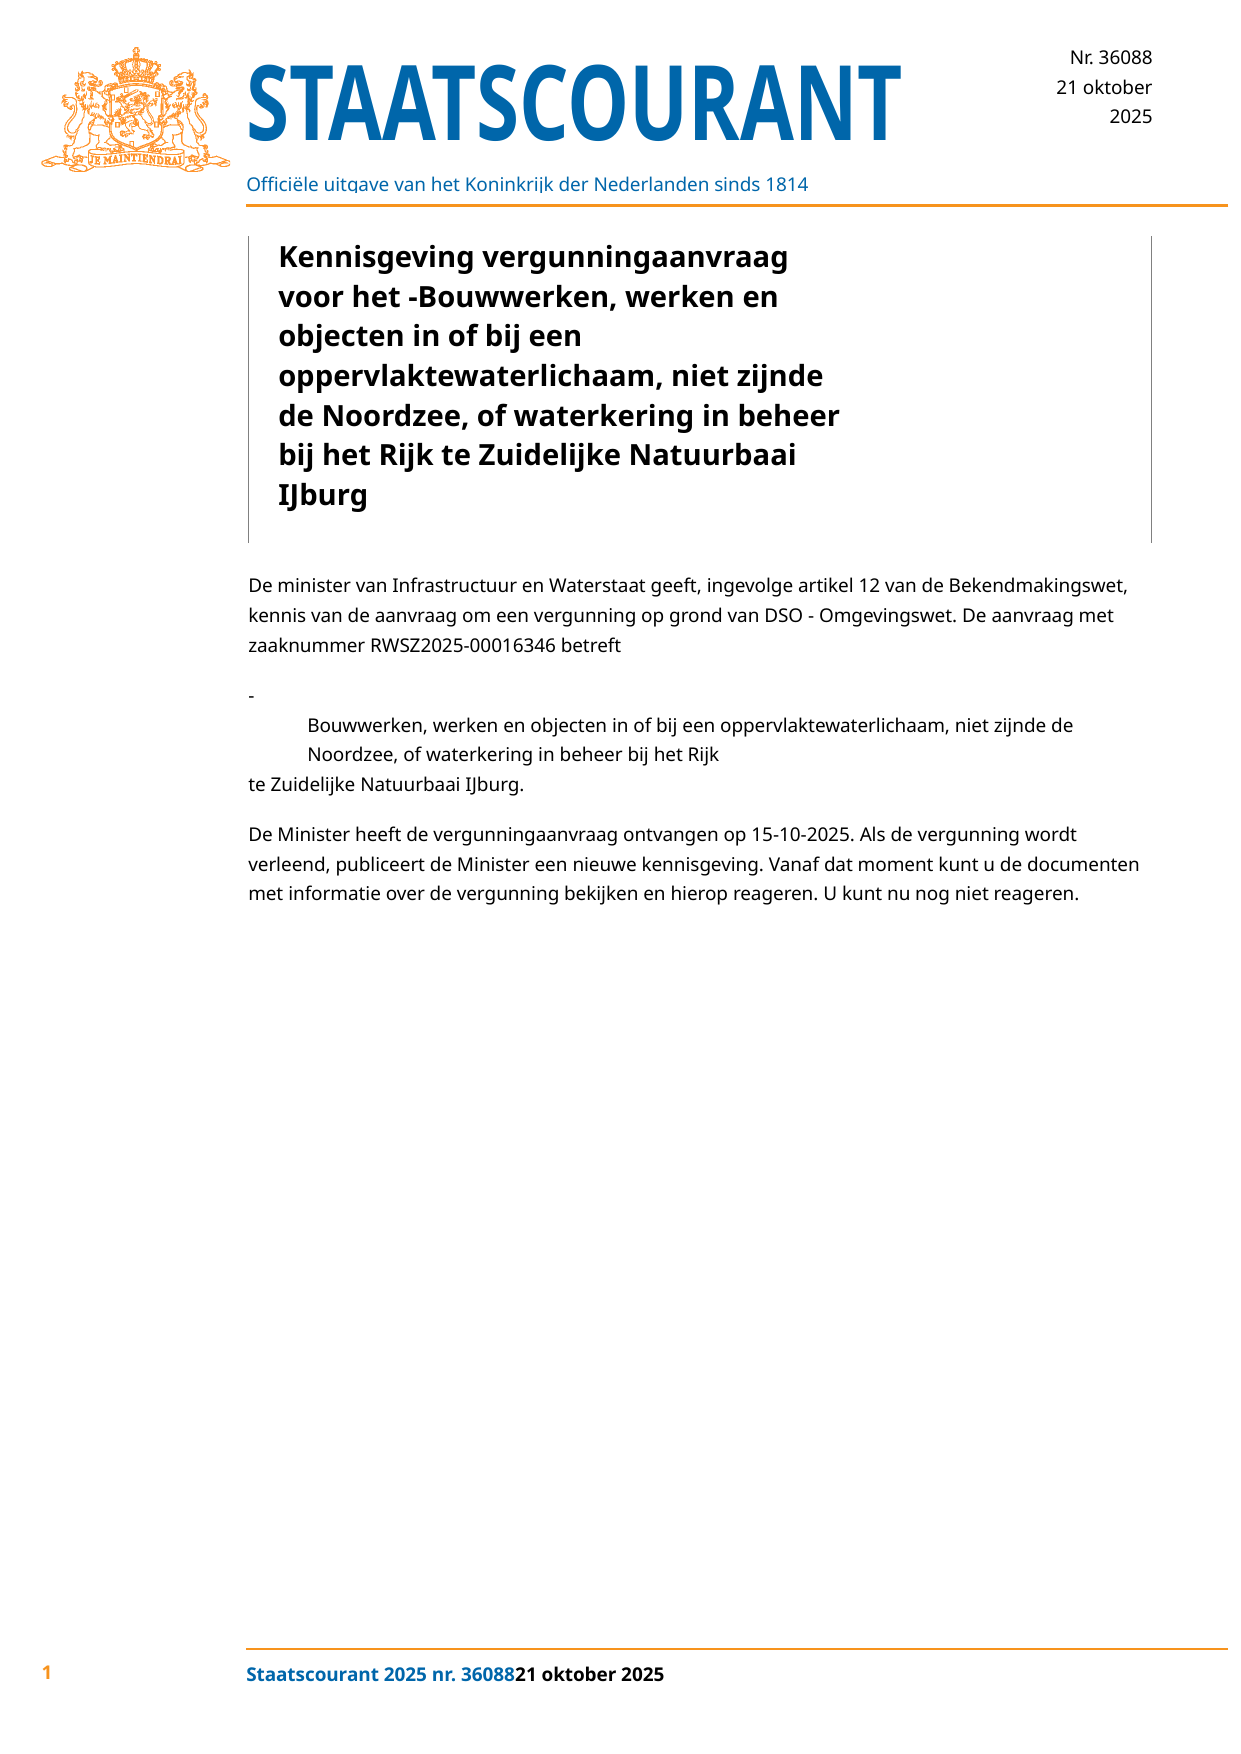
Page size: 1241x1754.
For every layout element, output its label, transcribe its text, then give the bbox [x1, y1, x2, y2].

text te Zuidelijke Natuurbaai IJburg. [248, 771, 1152, 797]
picture [912, 236, 1090, 414]
table_header [850, 236, 912, 413]
table_header Kennisgeving vergunningaanvraag voor het -Bouwwerken, werken en objecten in of bij een oppervlaktewaterlichaam, niet zijnde de Noordzee, of waterkering in beheer bij het Rijk te Zuidelijke Natuurbaai IJburg [249, 236, 850, 543]
text De Minister heeft de vergunningaanvraag ontvangen op 15-10-2025. Als de vergunning wordt verleend, publiceert de Minister een nieuwe kennisgeving. Vanaf dat moment kunt u de documenten met informatie over de vergunning bekijken en hierop reageren. U kunt nu nog niet reageren. [248, 821, 1152, 906]
picture [41, 47, 231, 172]
text De minister van Infrastructuur en Waterstaat geeft, ingevolge artikel 12 van de Bekendmakingswet, kennis van de aanvraag om een vergunning op grond van DSO - Omgevingswet. De aanvraag met zaaknummer RWSZ2025-00016346 betreft [248, 573, 1152, 658]
list Bouwwerken, werken en objecten in of bij een oppervlaktewaterlichaam, niet zijnde de Noordzee, of waterkering in beheer bij het Rijk [248, 712, 1152, 767]
table_header [1090, 236, 1151, 413]
table_header [850, 414, 1151, 543]
